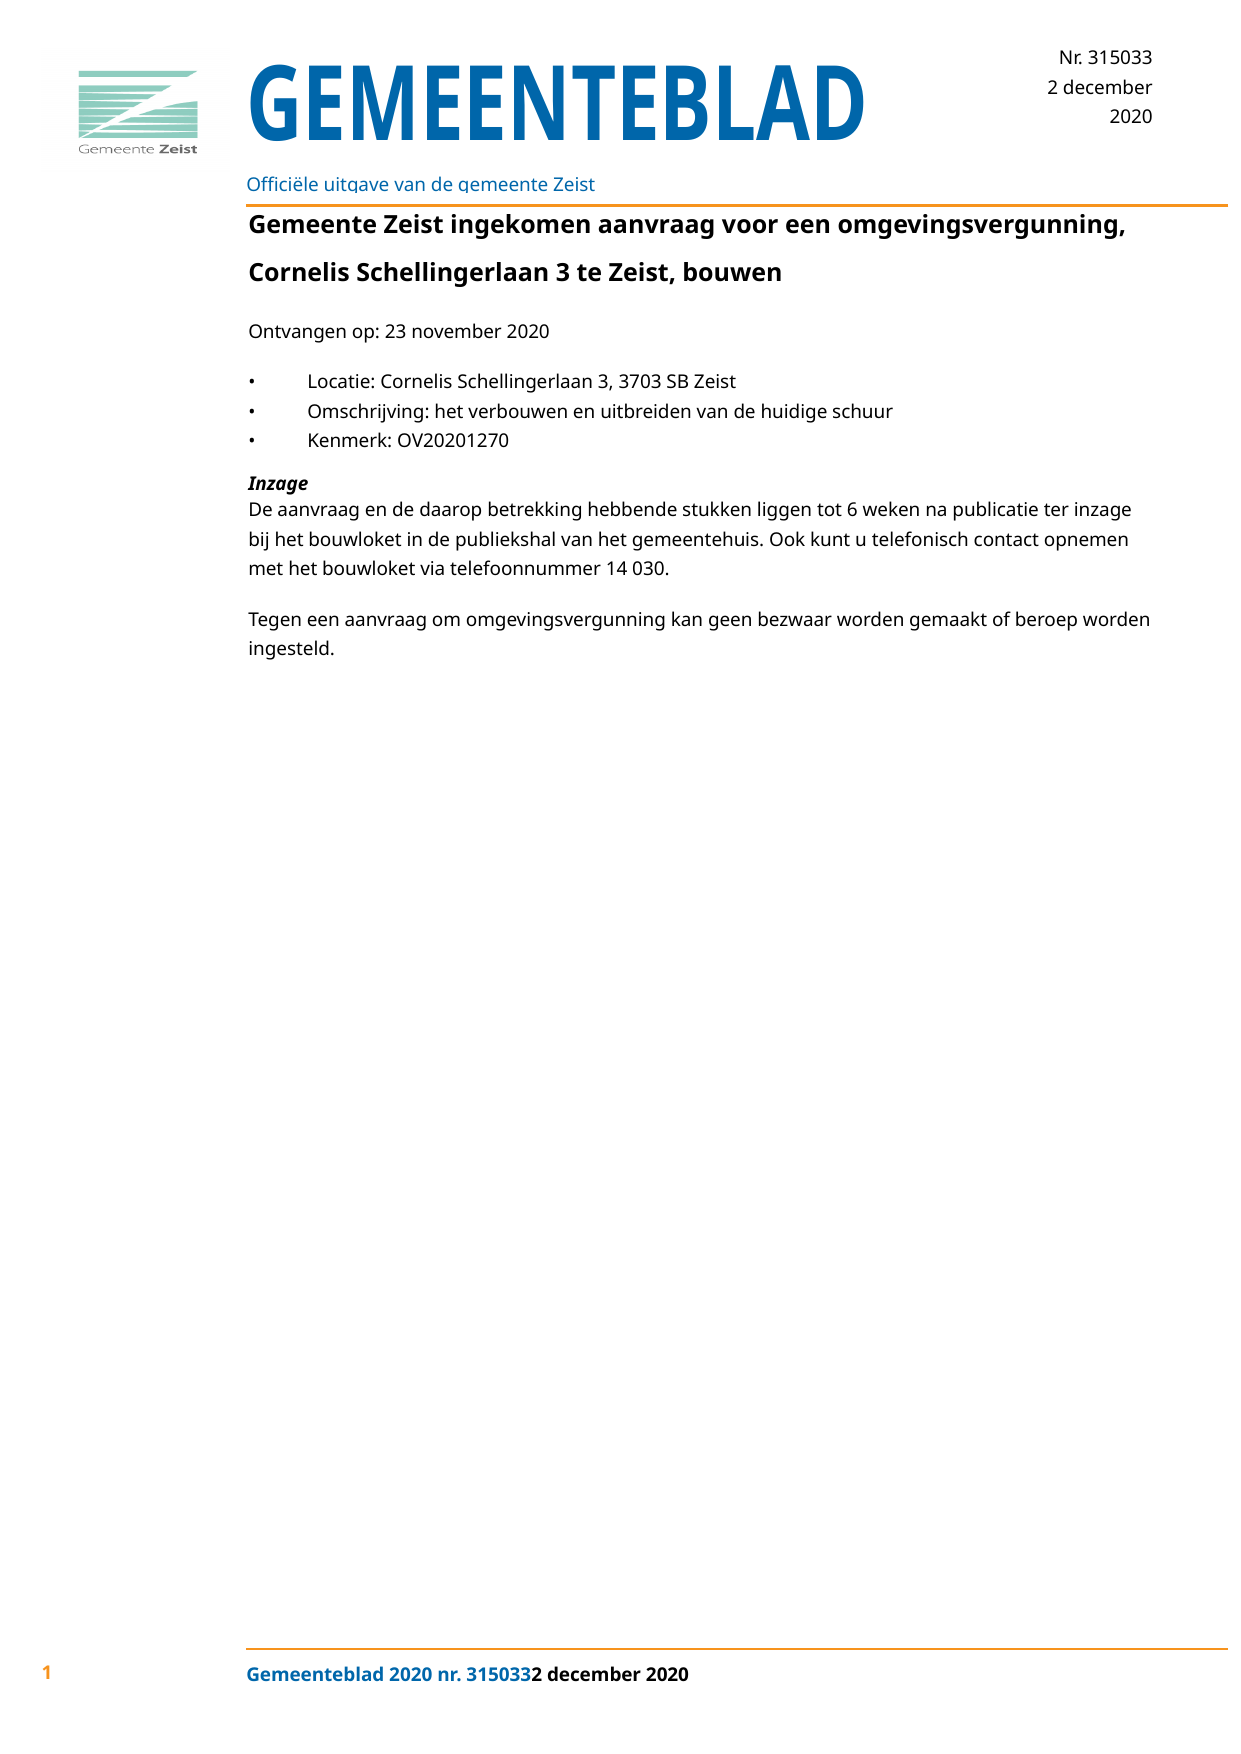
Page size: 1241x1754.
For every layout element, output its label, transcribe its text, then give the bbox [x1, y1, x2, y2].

text De aanvraag en de daarop betrekking hebbende stukken liggen tot 6 weken na publicatie ter inzage bij het bouwloket in de publiekshal van het gemeentehuis. Ook kunt u telefonisch contact opnemen met het bouwloket via telefoonnummer 14 030. [248, 496, 1152, 581]
text Inzage [248, 471, 1152, 496]
list Locatie: Cornelis Schellingerlaan 3, 3703 SB Zeist [248, 368, 1152, 394]
text Ontvangen op: 23 november 2020 [248, 318, 1152, 344]
picture [41, 47, 231, 172]
list Omschrijving: het verbouwen en uitbreiden van de huidige schuur [248, 398, 1152, 424]
text Tegen een aanvraag om omgevingsvergunning kan geen bezwaar worden gemaakt of beroep worden ingesteld. [248, 606, 1152, 661]
list Kenmerk: OV20201270 [248, 427, 1152, 453]
text Gemeente Zeist ingekomen aanvraag voor een omgevingsvergunning, Cornelis Schellingerlaan 3 te Zeist, bouwen [248, 207, 1152, 288]
